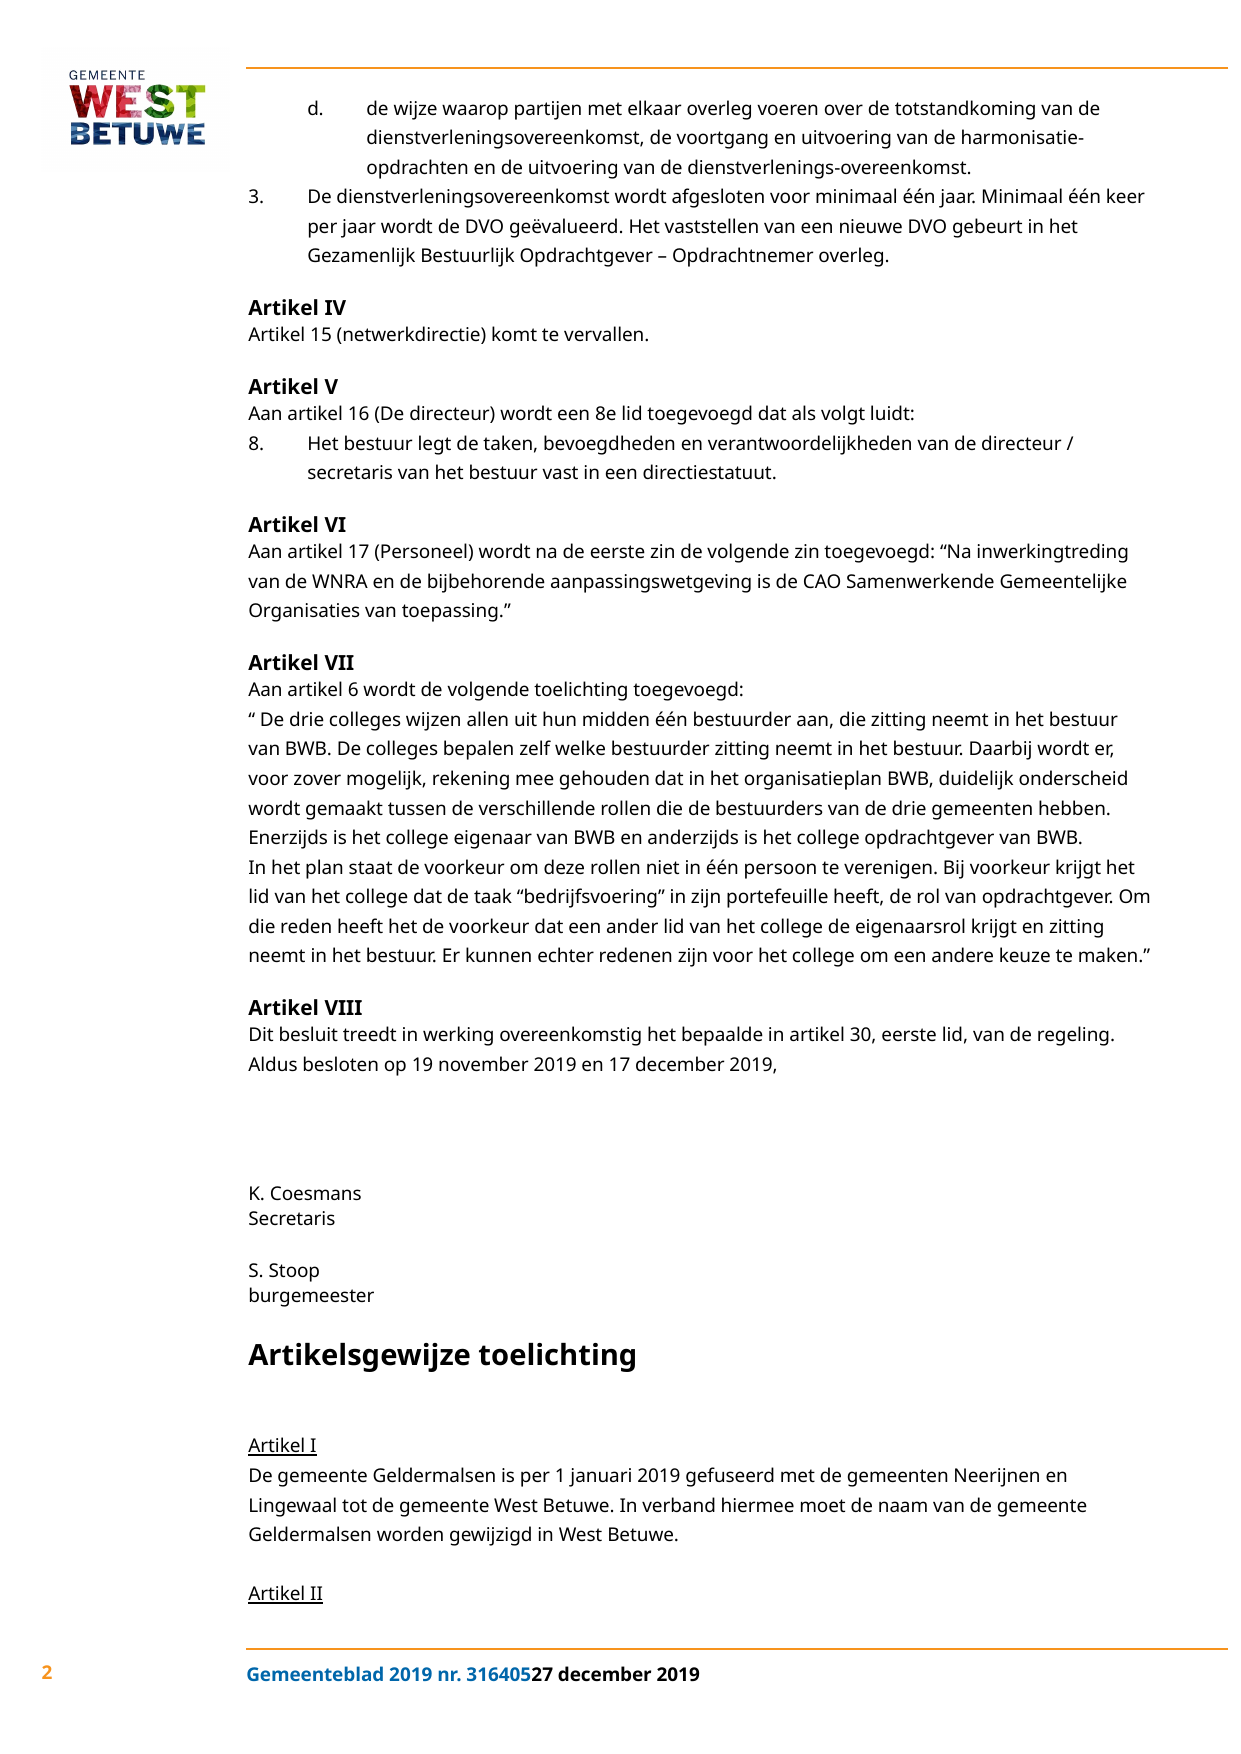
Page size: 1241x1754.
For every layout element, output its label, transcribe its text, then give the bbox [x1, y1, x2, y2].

text De gemeente Geldermalsen is per 1 januari 2019 gefuseerd met de gemeenten Neerijnen en Lingewaal tot de gemeente West Betuwe. In verband hiermee moet de naam van de gemeente Geldermalsen worden gewijzigd in West Betuwe. [248, 1462, 1152, 1547]
text K. Coesmans [248, 1180, 1152, 1206]
list De dienstverleningsovereenkomst wordt afgesloten voor minimaal één jaar. Minimaal één keer per jaar wordt de DVO geëvalueerd. Het vaststellen van een nieuwe DVO gebeurt in het Gezamenlijk Bestuurlijk Opdrachtgever – Opdrachtnemer overleg. [248, 183, 1152, 268]
text Artikelsgewijze toelichting [248, 1334, 1152, 1374]
text burgemeester [248, 1283, 1152, 1308]
text Artikel VII [248, 648, 1152, 676]
list Het bestuur legt de taken, bevoegdheden en verantwoordelijkheden van de directeur / secretaris van het bestuur vast in een directiestatuut. [248, 430, 1152, 485]
text Artikel 15 (netwerkdirectie) komt te vervallen. [248, 322, 1152, 347]
text Artikel I [248, 1433, 1152, 1458]
text Artikel VIII [248, 993, 1152, 1022]
text Aan artikel 16 (De directeur) wordt een 8e lid toegevoegd dat als volgt luidt: [248, 400, 1152, 426]
text Artikel II [248, 1581, 1152, 1606]
text Dit besluit treedt in werking overeenkomstig het bepaalde in artikel 30, eerste lid, van de regeling. [248, 1022, 1152, 1047]
text Secretaris [248, 1206, 1152, 1231]
text Artikel VI [248, 510, 1152, 538]
text Artikel IV [248, 293, 1152, 322]
text Aan artikel 6 wordt de volgende toelichting toegevoegd: [248, 676, 1152, 702]
text Artikel V [248, 372, 1152, 400]
text Aldus besloten op 19 november 2019 en 17 december 2019, [248, 1051, 1152, 1077]
text S. Stoop [248, 1257, 1152, 1283]
list de wijze waarop partijen met elkaar overleg voeren over de totstandkoming van de dienstverleningsovereenkomst, de voortgang en uitvoering van de harmonisatie-opdrachten en de uitvoering van de dienstverlenings-overeenkomst. [307, 95, 1152, 180]
picture [41, 47, 231, 172]
text Aan artikel 17 (Personeel) wordt na de eerste zin de volgende zin toegevoegd: “Na inwerkingtreding van de WNRA en de bijbehorende aanpassingswetgeving is de CAO Samenwerkende Gemeentelijke Organisaties van toepassing.” [248, 538, 1152, 623]
text “ De drie colleges wijzen allen uit hun midden één bestuurder aan, die zitting neemt in het bestuur van BWB. De colleges bepalen zelf welke bestuurder zitting neemt in het bestuur. Daarbij wordt er, voor zover mogelijk, rekening mee gehouden dat in het organisatieplan BWB, duidelijk onderscheid wordt gemaakt tussen de verschillende rollen die de bestuurders van de drie gemeenten hebben. Enerzijds is het college eigenaar van BWB en anderzijds is het college opdrachtgever van BWB. [248, 706, 1152, 850]
text In het plan staat de voorkeur om deze rollen niet in één persoon te verenigen. Bij voorkeur krijgt het lid van het college dat de taak “bedrijfsvoering” in zijn portefeuille heeft, de rol van opdrachtgever. Om die reden heeft het de voorkeur dat een ander lid van het college de eigenaarsrol krijgt en zitting neemt in het bestuur. Er kunnen echter redenen zijn voor het college om een andere keuze te maken.” [248, 854, 1152, 968]
